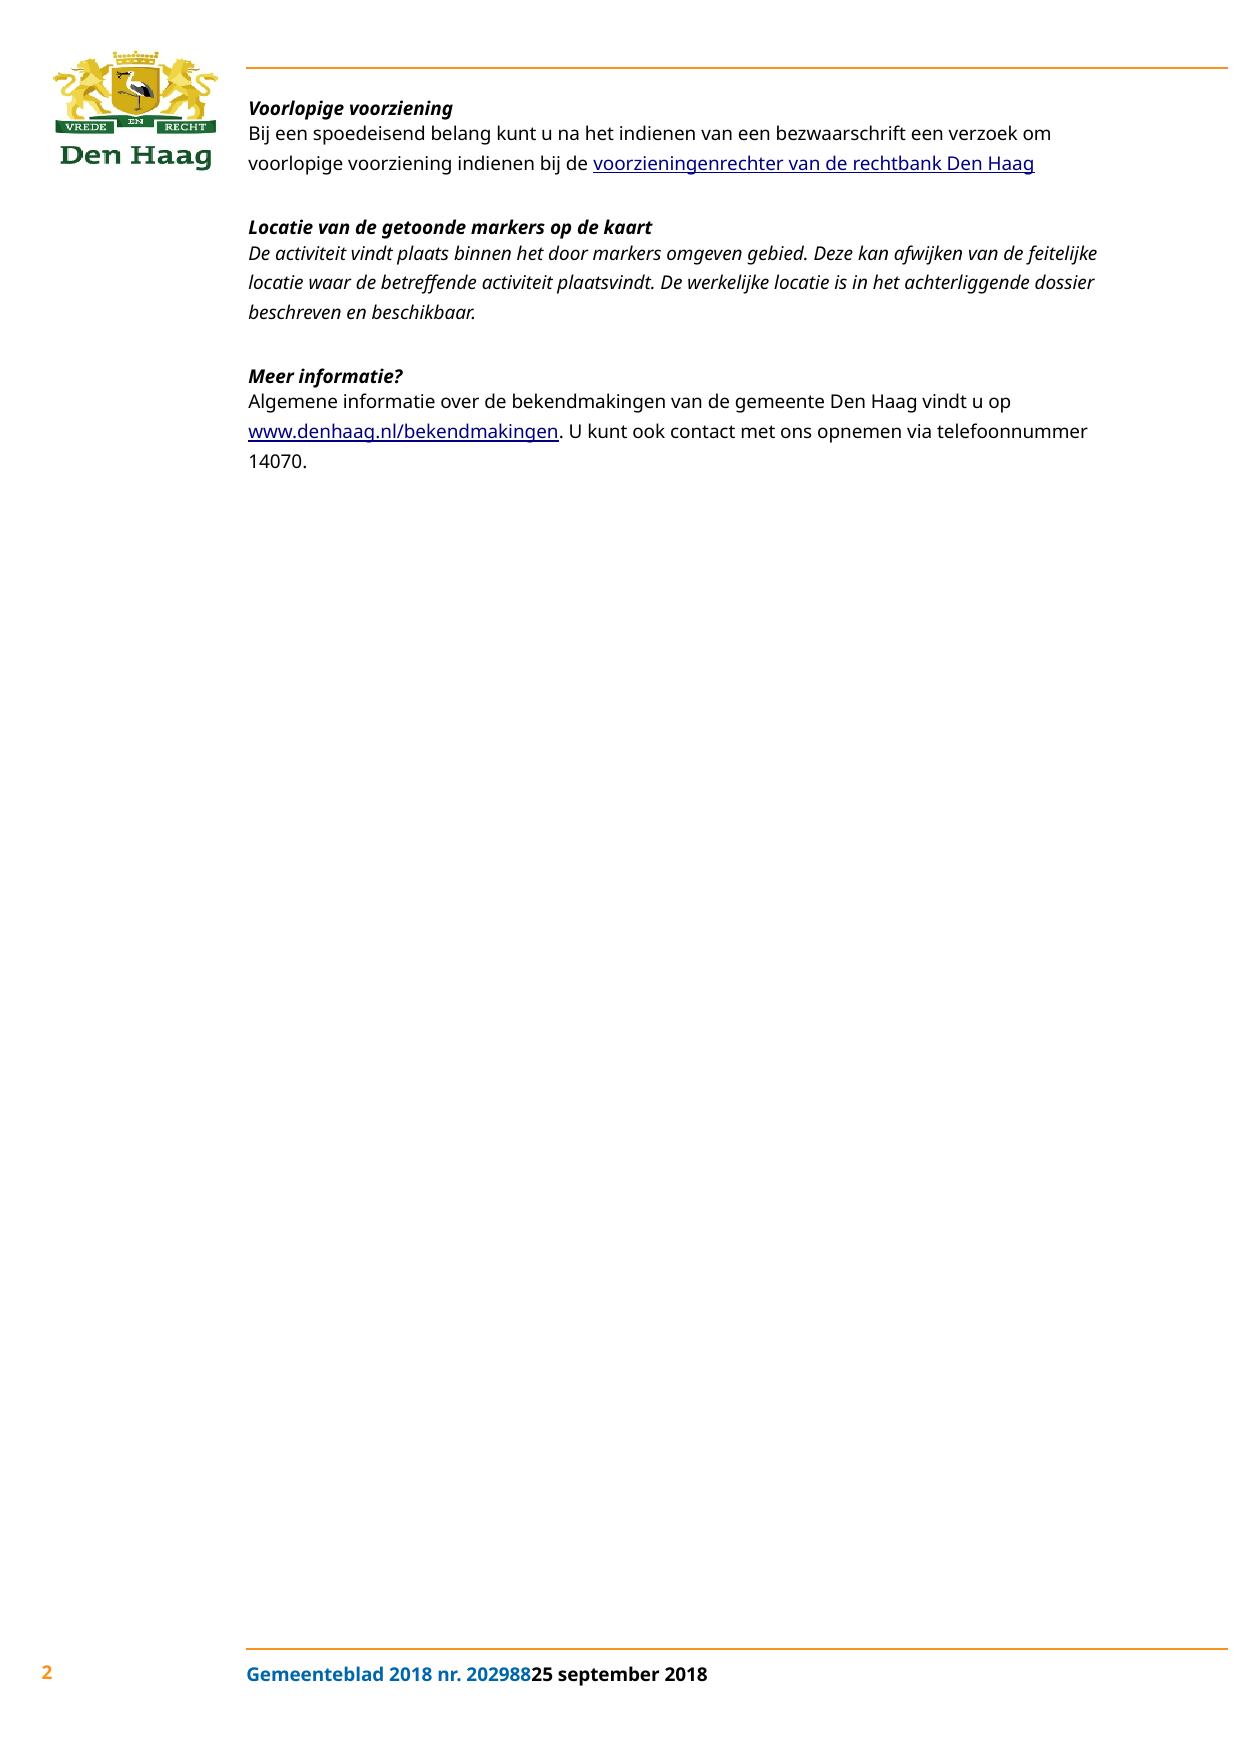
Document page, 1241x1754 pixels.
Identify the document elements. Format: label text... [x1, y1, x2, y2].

picture [41, 47, 231, 172]
text De activiteit vindt plaats binnen het door markers omgeven gebied. Deze kan afwijken van de feitelijke locatie waar de betreffende activiteit plaatsvindt. De werkelijke locatie is in het achterliggende dossier beschreven en beschikbaar. [248, 240, 1152, 325]
text Locatie van de getoonde markers op de kaart [248, 214, 1152, 240]
text Voorlopige voorziening [248, 95, 1152, 121]
text Meer informatie? [248, 363, 1152, 389]
text Algemene informatie over de bekendmakingen van de gemeente Den Haag vindt u op www.denhaag.nl/bekendmakingen. U kunt ook contact met ons opnemen via telefoonnummer 14070. [248, 389, 1152, 473]
text Bij een spoedeisend belang kunt u na het indienen van een bezwaarschrift een verzoek om voorlopige voorziening indienen bij de voorzieningenrechter van de rechtbank Den Haag [248, 121, 1152, 176]
